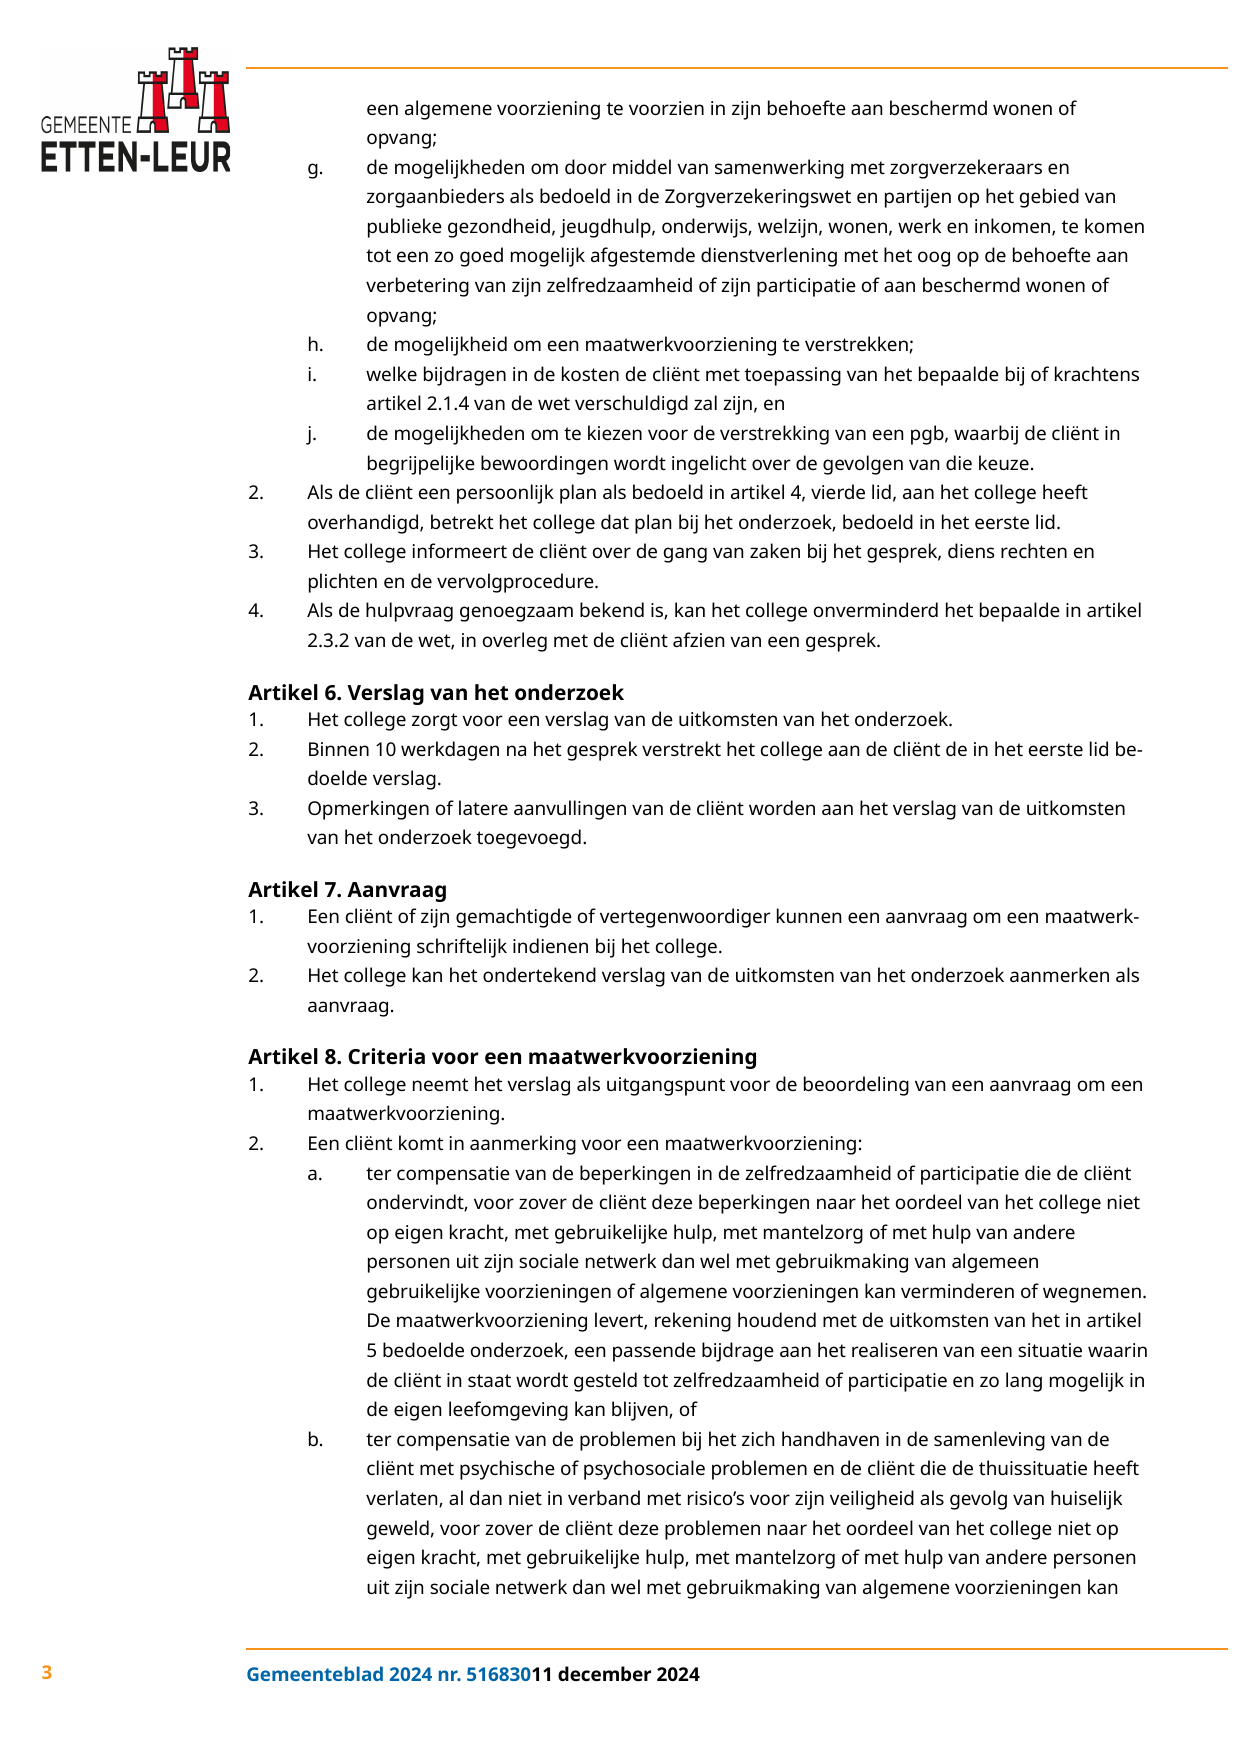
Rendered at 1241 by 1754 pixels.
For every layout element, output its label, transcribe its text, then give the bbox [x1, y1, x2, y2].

list Het college kan het ondertekend verslag van de uitkomsten van het onderzoek aanmerken als aanvraag. [248, 962, 1152, 1018]
list ter compensatie van de beperkingen in de zelfredzaamheid of participatie die de cliënt ondervindt, voor zover de cliënt deze beperkingen naar het oordeel van het college niet op eigen kracht, met gebruikelijke hulp, met mantelzorg of met hulp van andere personen uit zijn sociale netwerk dan wel met gebruikmaking van algemeen gebruikelijke voorzieningen of algemene voorzieningen kan verminderen of wegnemen. De maatwerkvoorziening levert, rekening houdend met de uitkomsten van het in artikel 5 bedoelde onderzoek, een passende bijdrage aan het realiseren van een situatie waarin de cliënt in staat wordt gesteld tot zelfredzaamheid of participatie en zo lang mogelijk in de eigen leefomgeving kan blijven, of [307, 1160, 1152, 1422]
list Het college neemt het verslag als uitgangspunt voor de beoordeling van een aanvraag om een maatwerkvoorziening. [248, 1071, 1152, 1126]
list Opmerkingen of latere aanvullingen van de cliënt worden aan het verslag van de uitkomsten van het onderzoek toegevoegd. [248, 795, 1152, 850]
list Binnen 10 werkdagen na het gesprek verstrekt het college aan de cliënt de in het eerste lid be-doelde verslag. [248, 736, 1152, 791]
list een algemene voorziening te voorzien in zijn behoefte aan beschermd wonen of opvang; [307, 95, 1152, 150]
list Als de cliënt een persoonlijk plan als bedoeld in artikel 4, vierde lid, aan het college heeft overhandigd, betrekt het college dat plan bij het onderzoek, bedoeld in het eerste lid. [248, 479, 1152, 535]
list Het college zorgt voor een verslag van de uitkomsten van het onderzoek. [248, 706, 1152, 732]
picture [41, 47, 231, 172]
list Een cliënt komt in aanmerking voor een maatwerkvoorziening: [248, 1130, 1152, 1156]
list Als de hulpvraag genoegzaam bekend is, kan het college onverminderd het bepaalde in artikel 2.3.2 van de wet, in overleg met de cliënt afzien van een gesprek. [248, 598, 1152, 653]
list de mogelijkheden om te kiezen voor de verstrekking van een pgb, waarbij de cliënt in begrijpelijke bewoordingen wordt ingelicht over de gevolgen van die keuze. [307, 420, 1152, 476]
list de mogelijkheden om door middel van samenwerking met zorgverzekeraars en zorgaanbieders als bedoeld in de Zorgverzekeringswet en partijen op het gebied van publieke gezondheid, jeugdhulp, onderwijs, welzijn, wonen, werk en inkomen, te komen tot een zo goed mogelijk afgestemde dienstverlening met het oog op de behoefte aan verbetering van zijn zelfredzaamheid of zijn participatie of aan beschermd wonen of opvang; [307, 154, 1152, 328]
text Artikel 6. Verslag van het onderzoek [248, 678, 1152, 706]
text Artikel 8. Criteria voor een maatwerkvoorziening [248, 1042, 1152, 1071]
list welke bijdragen in de kosten de cliënt met toepassing van het bepaalde bij of krachtens artikel 2.1.4 van de wet verschuldigd zal zijn, en [307, 361, 1152, 416]
list Het college informeert de cliënt over de gang van zaken bij het gesprek, diens rechten en plichten en de vervolgprocedure. [248, 538, 1152, 594]
list ter compensatie van de problemen bij het zich handhaven in de samenleving van de cliënt met psychische of psychosociale problemen en de cliënt die de thuissituatie heeft verlaten, al dan niet in verband met risico’s voor zijn veiligheid als gevolg van huiselijk geweld, voor zover de cliënt deze problemen naar het oordeel van het college niet op eigen kracht, met gebruikelijke hulp, met mantelzorg of met hulp van andere personen uit zijn sociale netwerk dan wel met gebruikmaking van algemene voorzieningen kan [307, 1426, 1152, 1599]
text Artikel 7. Aanvraag [248, 875, 1152, 903]
list Een cliënt of zijn gemachtigde of vertegenwoordiger kunnen een aanvraag om een maatwerk-voorziening schriftelijk indienen bij het college. [248, 903, 1152, 959]
list de mogelijkheid om een maatwerkvoorziening te verstrekken; [307, 331, 1152, 357]
